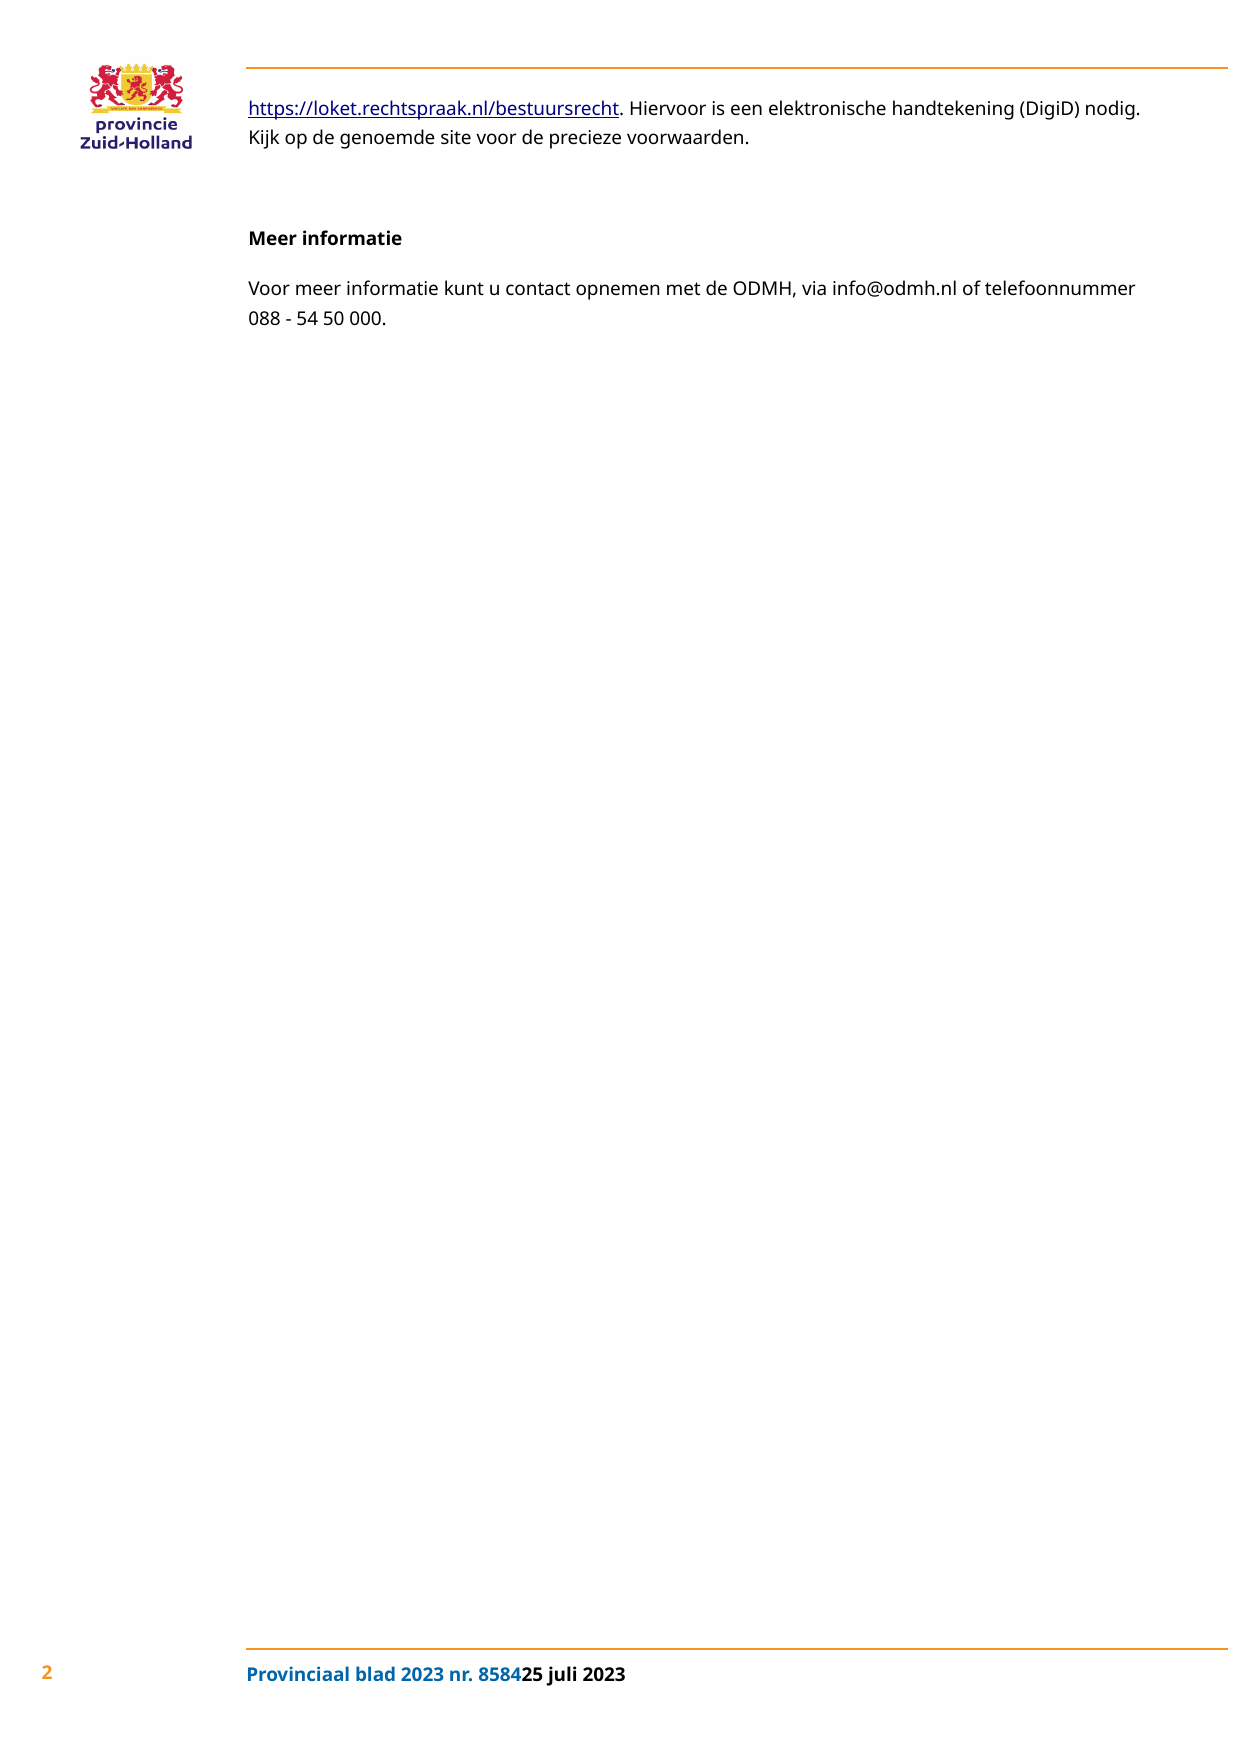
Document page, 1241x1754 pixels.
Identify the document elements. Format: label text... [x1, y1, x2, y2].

text https://loket.rechtspraak.nl/bestuursrecht. Hiervoor is een elektronische handtekening (DigiD) nodig. Kijk op de genoemde site voor de precieze voorwaarden. [248, 95, 1152, 150]
text Meer informatie [248, 225, 1152, 251]
picture [41, 47, 231, 172]
text Voor meer informatie kunt u contact opnemen met de ODMH, via info@odmh.nl of telefoonnummer 088 - 54 50 000. [248, 276, 1152, 331]
